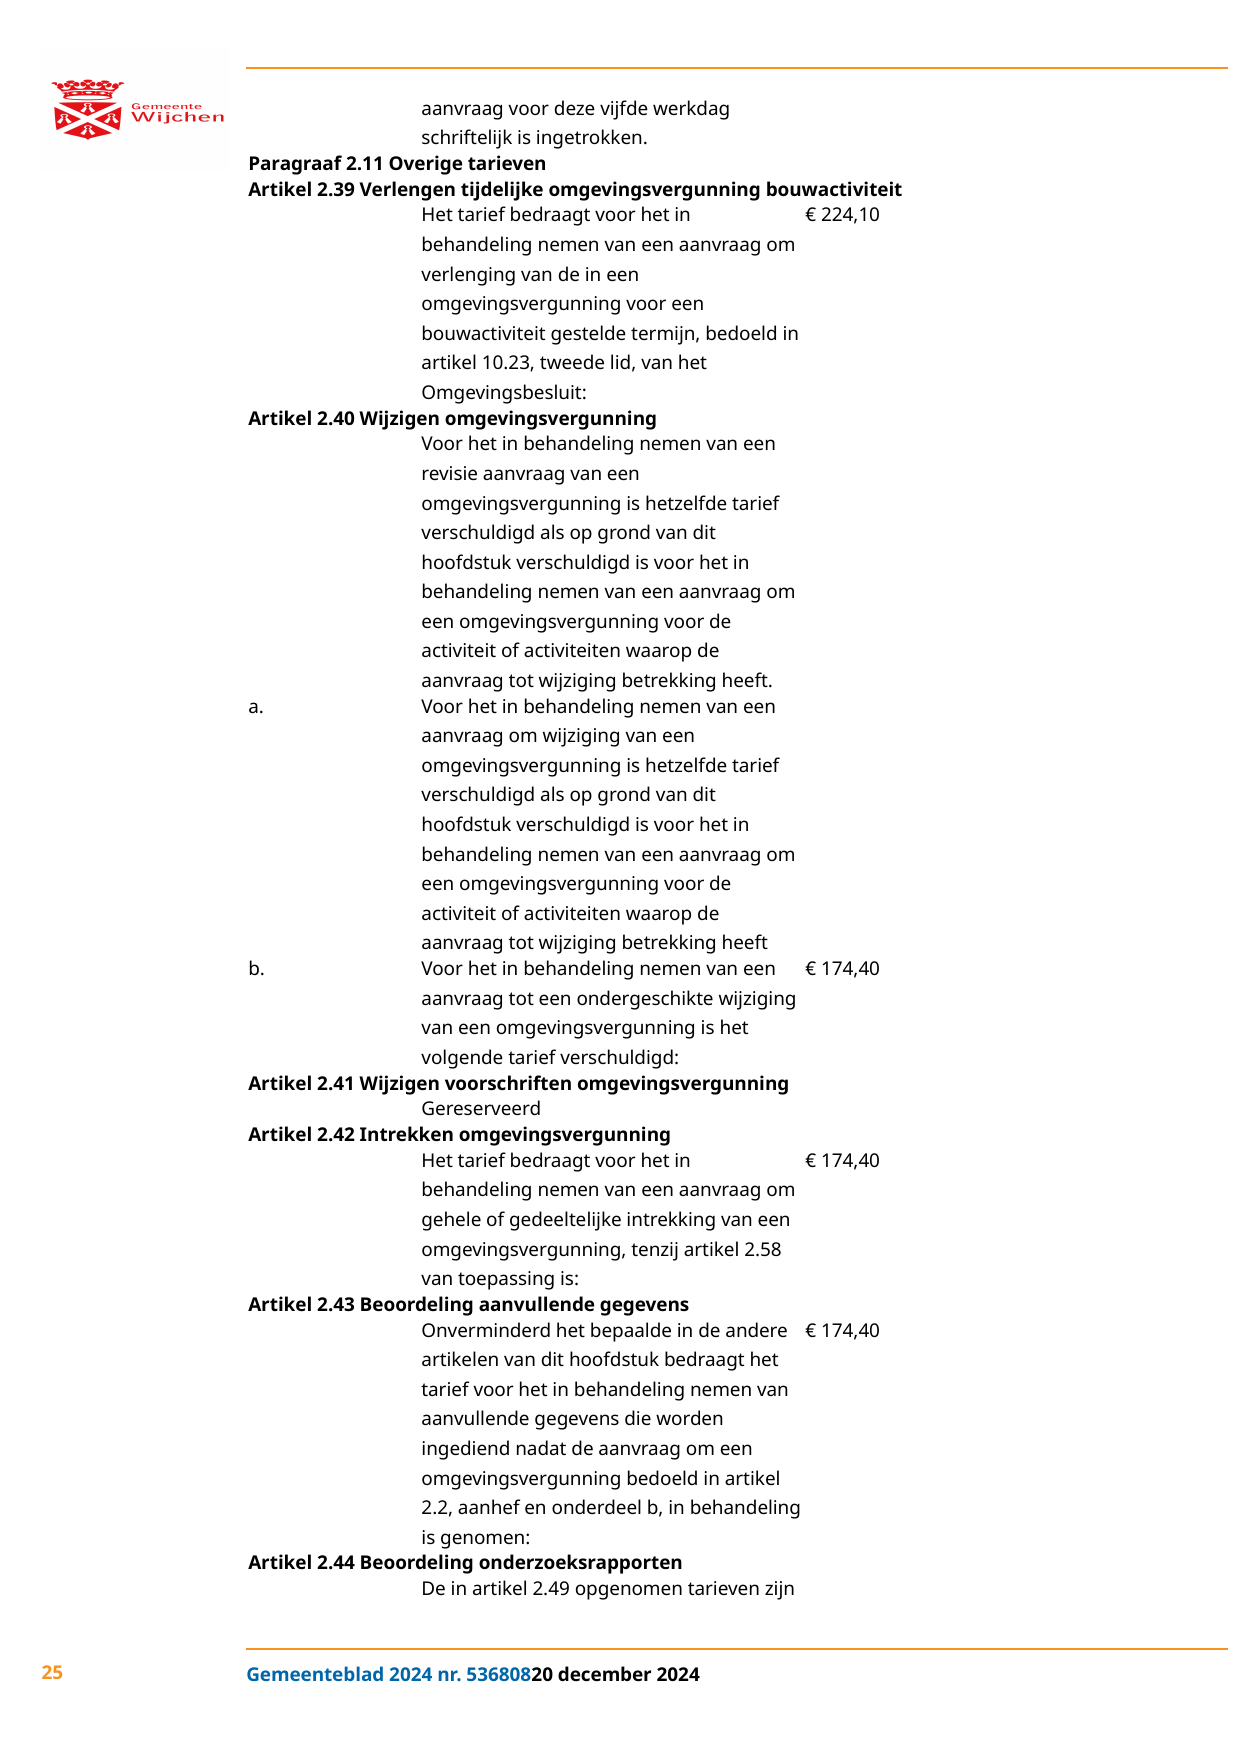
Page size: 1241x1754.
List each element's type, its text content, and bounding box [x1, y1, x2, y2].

table_cell Paragraaf 2.11 Overige tarieven [248, 150, 1152, 176]
table_cell Voor het in behandeling nemen van een revisie aanvraag van een omgevingsvergunning is hetzelfde tarief verschuldigd als op grond van dit hoofdstuk verschuldigd is voor het in behandeling nemen van een aanvraag om een omgevingsvergunning voor de activiteit of activiteiten waarop de aanvraag tot wijziging betrekking heeft. [421, 431, 805, 693]
table_cell Artikel 2.43 Beoordeling aanvullende gegevens [248, 1291, 978, 1317]
table_cell [979, 693, 1152, 955]
table_cell [805, 1575, 978, 1601]
table_cell [979, 1147, 1152, 1291]
table_cell [979, 1575, 1152, 1601]
table_cell [979, 95, 1152, 150]
table_cell [248, 1096, 421, 1121]
table_cell a. [248, 693, 421, 955]
table_cell [248, 202, 421, 405]
table_cell Voor het in behandeling nemen van een aanvraag om wijziging van een omgevingsvergunning is hetzelfde tarief verschuldigd als op grond van dit hoofdstuk verschuldigd is voor het in behandeling nemen van een aanvraag om een omgevingsvergunning voor de activiteit of activiteiten waarop de aanvraag tot wijziging betrekking heeft [421, 693, 805, 955]
table_cell Het tarief bedraagt voor het in behandeling nemen van een aanvraag om verlenging van de in een omgevingsvergunning voor een bouwactiviteit gestelde termijn, bedoeld in artikel 10.23, tweede lid, van het Omgevingsbesluit: [421, 202, 805, 405]
table_cell Artikel 2.41 Wijzigen voorschriften omgevingsvergunning [248, 1070, 978, 1096]
table_cell Voor het in behandeling nemen van een aanvraag tot een ondergeschikte wijziging van een omgevingsvergunning is het volgende tarief verschuldigd: [421, 955, 805, 1070]
table_cell [979, 1317, 1152, 1549]
table_cell € 174,40 [805, 955, 978, 1070]
table_cell [979, 431, 1152, 693]
table_cell [248, 95, 421, 150]
picture [41, 47, 231, 172]
table_cell [805, 431, 978, 693]
table_cell [979, 1096, 1152, 1121]
table_cell [248, 1317, 421, 1549]
table_cell [979, 955, 1152, 1070]
table_cell [979, 202, 1152, 405]
table_cell b. [248, 955, 421, 1070]
table_cell Gereserveerd [421, 1096, 805, 1121]
table_cell [248, 1575, 421, 1601]
table_cell € 174,40 [805, 1147, 978, 1291]
table_cell € 224,10 [805, 202, 978, 405]
table_cell [248, 431, 421, 693]
table_cell De in artikel 2.49 opgenomen tarieven zijn [421, 1575, 805, 1601]
table_cell Artikel 2.39 Verlengen tijdelijke omgevingsvergunning bouwactiviteit [248, 176, 978, 202]
table_cell aanvraag voor deze vijfde werkdag schriftelijk is ingetrokken. [421, 95, 805, 150]
table_cell € 174,40 [805, 1317, 978, 1549]
table_cell Onverminderd het bepaalde in de andere artikelen van dit hoofdstuk bedraagt het tarief voor het in behandeling nemen van aanvullende gegevens die worden ingediend nadat de aanvraag om een omgevingsvergunning bedoeld in artikel 2.2, aanhef en onderdeel b, in behandeling is genomen: [421, 1317, 805, 1549]
table_cell [805, 693, 978, 955]
table_cell Artikel 2.44 Beoordeling onderzoeksrapporten [248, 1550, 978, 1575]
table_cell [805, 95, 978, 150]
table_cell [805, 1096, 978, 1121]
table_cell Artikel 2.40 Wijzigen omgevingsvergunning [248, 405, 978, 431]
table_cell Het tarief bedraagt voor het in behandeling nemen van een aanvraag om gehele of gedeeltelijke intrekking van een omgevingsvergunning, tenzij artikel 2.58 van toepassing is: [421, 1147, 805, 1291]
table_cell Artikel 2.42 Intrekken omgevingsvergunning [248, 1121, 978, 1147]
table_cell [248, 1147, 421, 1291]
